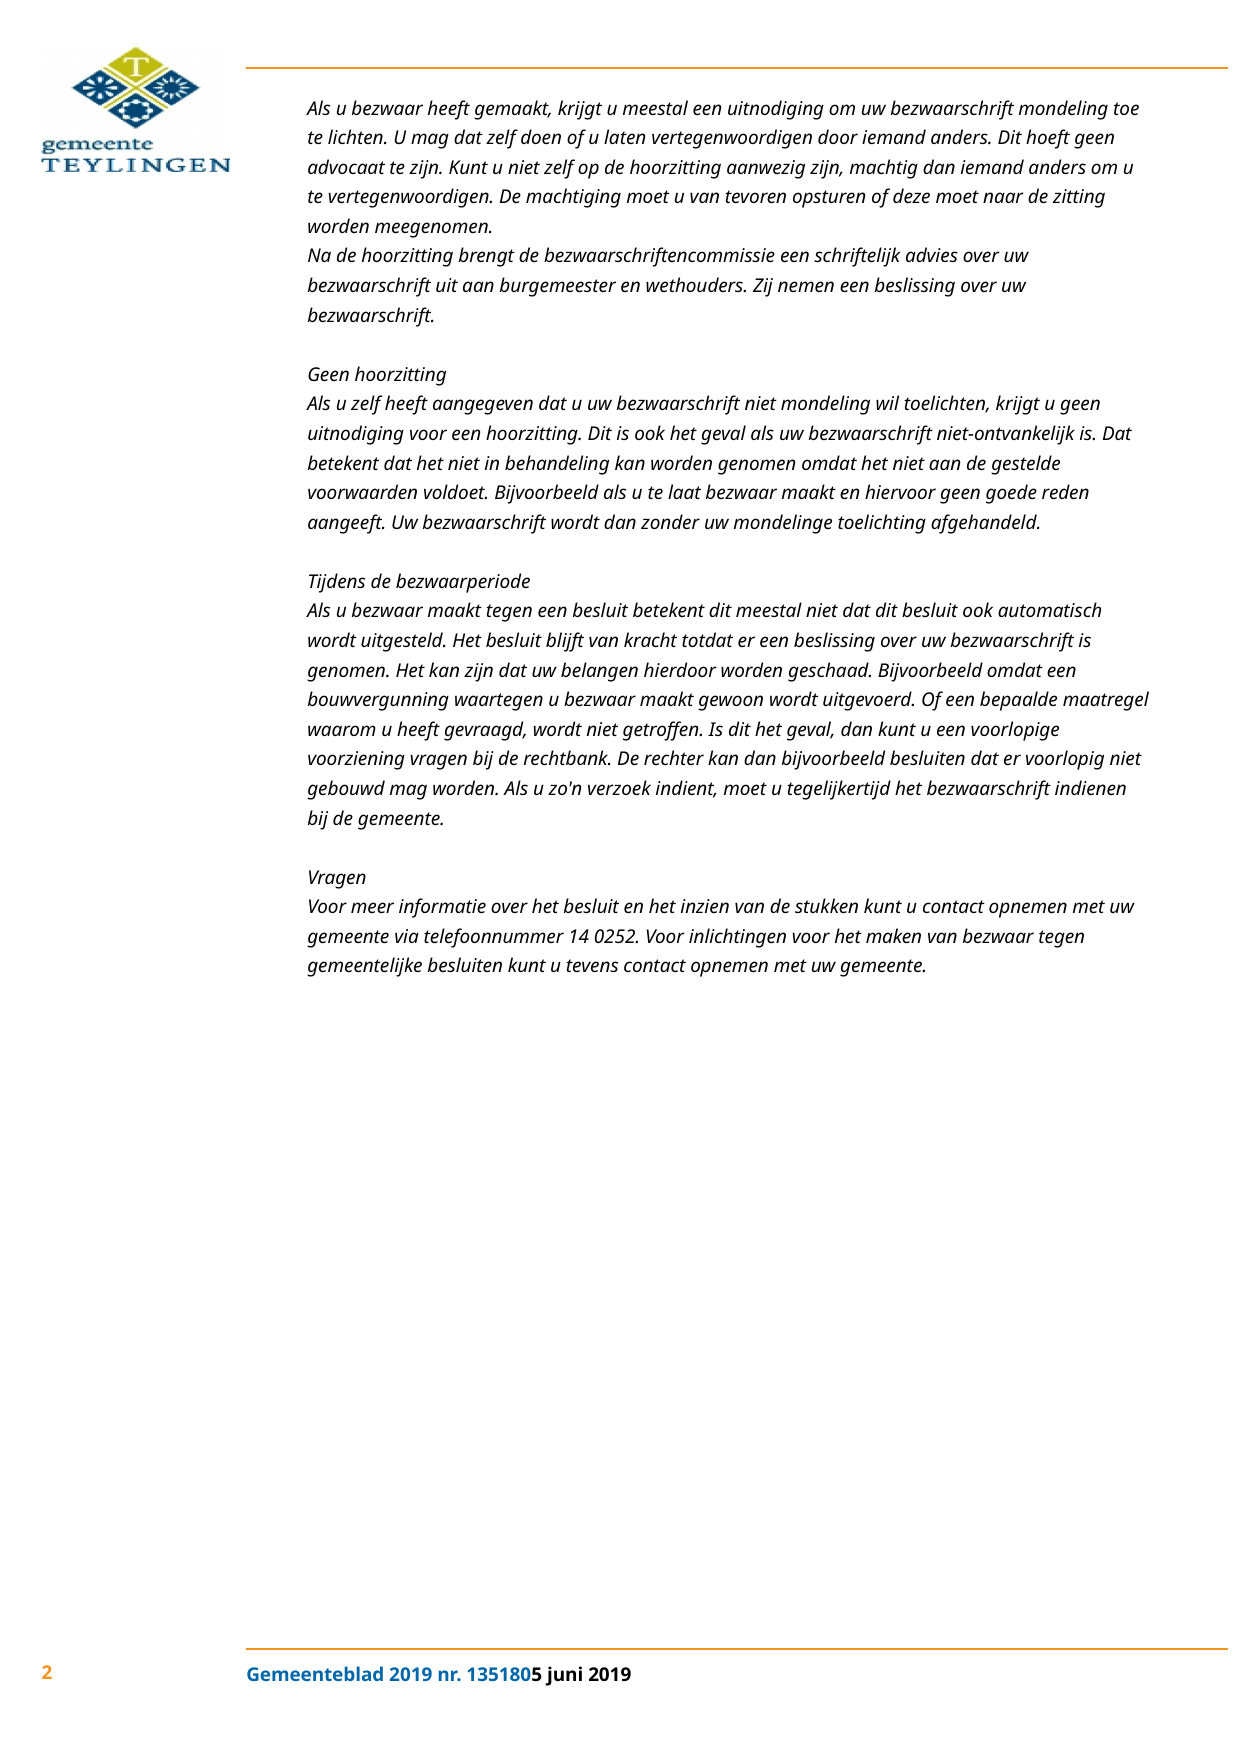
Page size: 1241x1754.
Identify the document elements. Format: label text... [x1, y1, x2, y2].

list Tijdens de bezwaarperiode [248, 568, 1152, 594]
list Vragen [248, 864, 1152, 890]
list Als u zelf heeft aangegeven dat u uw bezwaarschrift niet mondeling wil toelichten, krijgt u geen uitnodiging voor een hoorzitting. Dit is ook het geval als uw bezwaarschrift niet-ontvankelijk is. Dat betekent dat het niet in behandeling kan worden genomen omdat het niet aan de gestelde voorwaarden voldoet. Bijvoorbeeld als u te laat bezwaar maakt en hiervoor geen goede reden aangeeft. Uw bezwaarschrift wordt dan zonder uw mondelinge toelichting afgehandeld. [248, 391, 1152, 535]
list Voor meer informatie over het besluit en het inzien van de stukken kunt u contact opnemen met uw gemeente via telefoonnummer 14 0252. Voor inlichtingen voor het maken van bezwaar tegen gemeentelijke besluiten kunt u tevens contact opnemen met uw gemeente. [248, 893, 1152, 978]
list Geen hoorzitting [248, 361, 1152, 387]
list Als u bezwaar maakt tegen een besluit betekent dit meestal niet dat dit besluit ook automatisch wordt uitgesteld. Het besluit blijft van kracht totdat er een beslissing over uw bezwaarschrift is genomen. Het kan zijn dat uw belangen hierdoor worden geschaad. Bijvoorbeeld omdat een bouwvergunning waartegen u bezwaar maakt gewoon wordt uitgevoerd. Of een bepaalde maatregel waarom u heeft gevraagd, wordt niet getroffen. Is dit het geval, dan kunt u een voorlopige voorziening vragen bij de rechtbank. De rechter kan dan bijvoorbeeld besluiten dat er voorlopig niet gebouwd mag worden. Als u zo'n verzoek indient, moet u tegelijkertijd het bezwaarschrift indienen bij de gemeente. [248, 598, 1152, 831]
list Na de hoorzitting brengt de bezwaarschriftencommissie een schriftelijk advies over uw bezwaarschrift uit aan burgemeester en wethouders. Zij nemen een beslissing over uw bezwaarschrift. [248, 243, 1152, 328]
picture [41, 47, 231, 172]
list Als u bezwaar heeft gemaakt, krijgt u meestal een uitnodiging om uw bezwaarschrift mondeling toe te lichten. U mag dat zelf doen of u laten vertegenwoordigen door iemand anders. Dit hoeft geen advocaat te zijn. Kunt u niet zelf op de hoorzitting aanwezig zijn, machtig dan iemand anders om u te vertegenwoordigen. De machtiging moet u van tevoren opsturen of deze moet naar de zitting worden meegenomen. [248, 95, 1152, 239]
